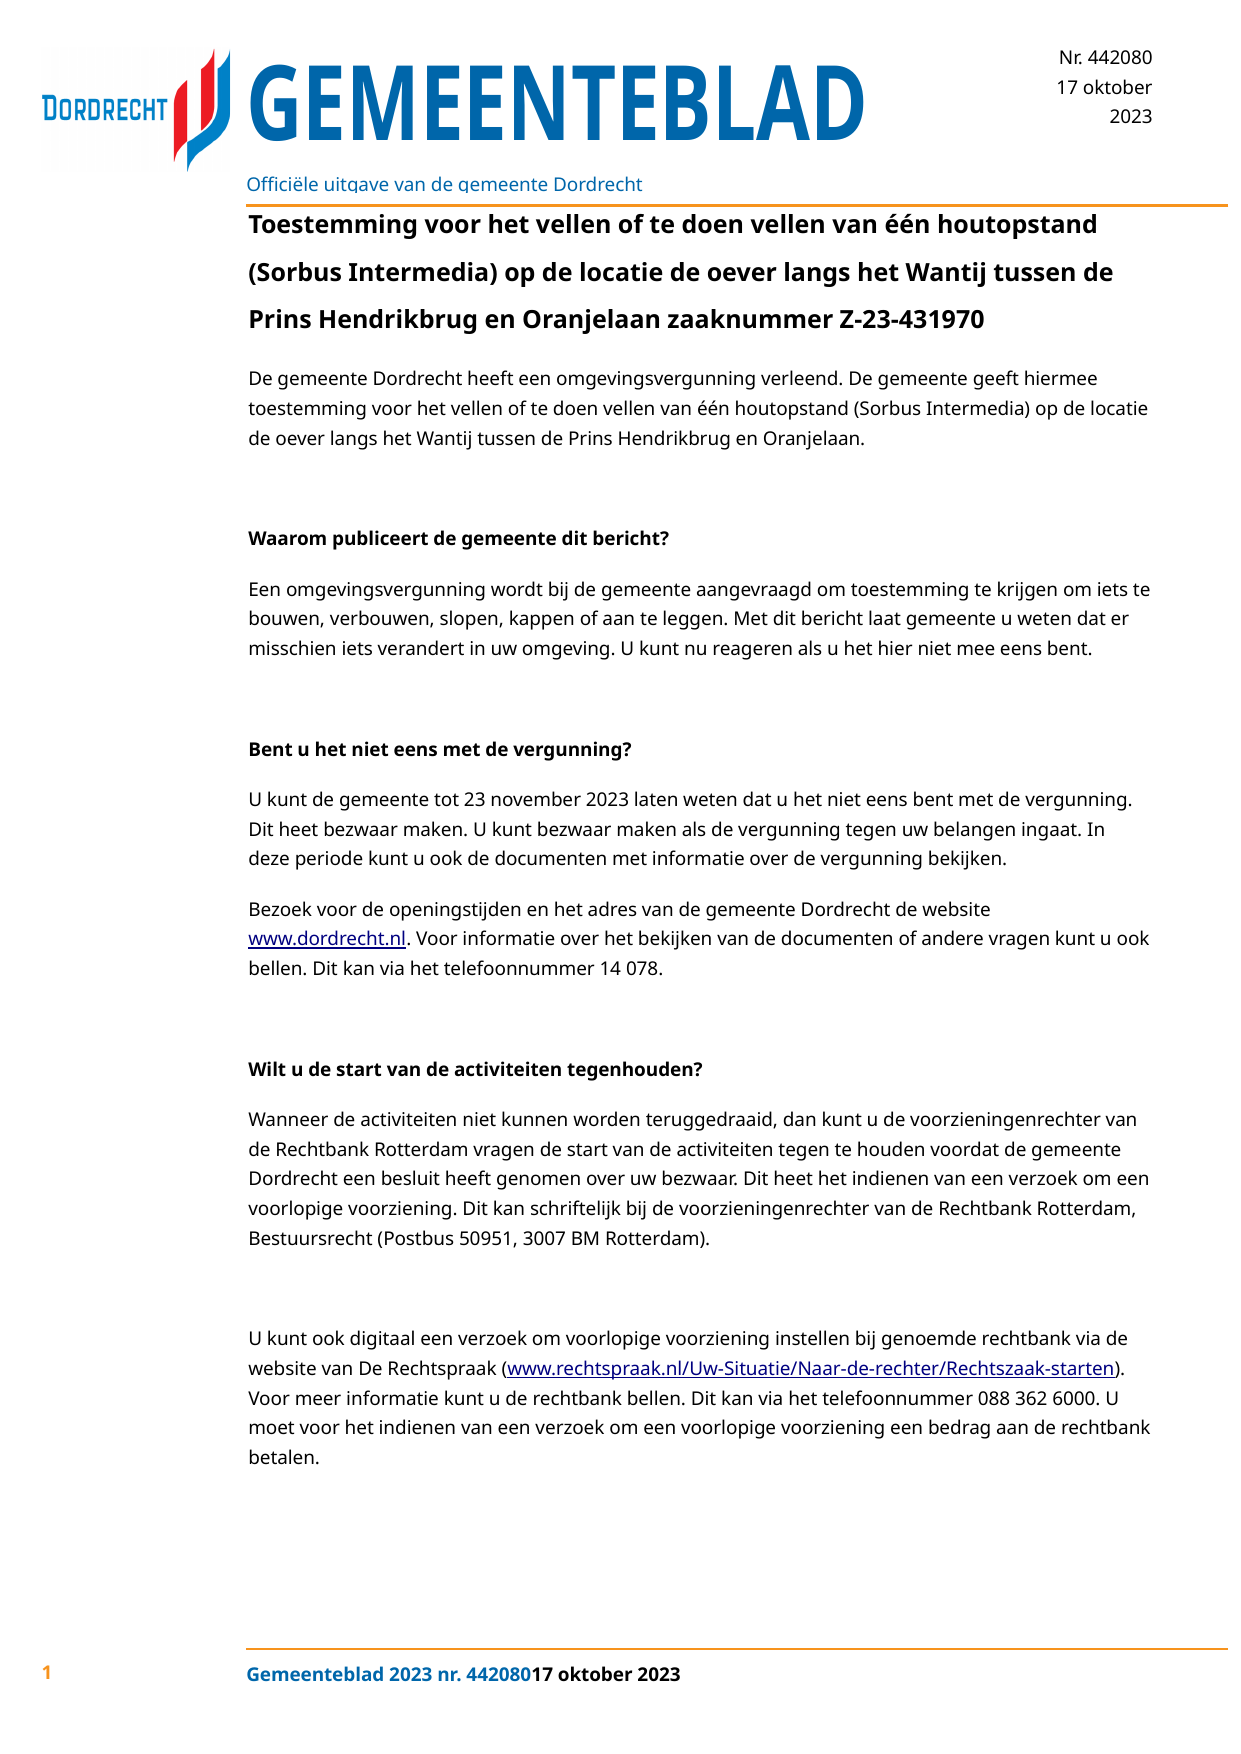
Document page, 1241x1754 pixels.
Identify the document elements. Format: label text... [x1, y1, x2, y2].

text Bent u het niet eens met de vergunning? [248, 736, 1152, 762]
text Wanneer de activiteiten niet kunnen worden teruggedraaid, dan kunt u de voorzieningenrechter van de Rechtbank Rotterdam vragen de start van de activiteiten tegen te houden voordat de gemeente Dordrecht een besluit heeft genomen over uw bezwaar. Dit heet het indienen van een verzoek om een voorlopige voorziening. Dit kan schriftelijk bij de voorzieningenrechter van de Rechtbank Rotterdam, Bestuursrecht (Postbus 50951, 3007 BM Rotterdam). [248, 1106, 1152, 1250]
text Een omgevingsvergunning wordt bij de gemeente aangevraagd om toestemming te krijgen om iets te bouwen, verbouwen, slopen, kappen of aan te leggen. Met dit bericht laat gemeente u weten dat er misschien iets verandert in uw omgeving. U kunt nu reageren als u het hier niet mee eens bent. [248, 576, 1152, 661]
picture [41, 47, 231, 172]
text U kunt ook digitaal een verzoek om voorlopige voorziening instellen bij genoemde rechtbank via de website van De Rechtspraak (www.rechtspraak.nl/Uw-Situatie/Naar-de-rechter/Rechtszaak-starten). Voor meer informatie kunt u de rechtbank bellen. Dit kan via het telefoonnummer 088 362 6000. U moet voor het indienen van een verzoek om een voorlopige voorziening een bedrag aan de rechtbank betalen. [248, 1326, 1152, 1469]
text Wilt u de start van de activiteiten tegenhouden? [248, 1056, 1152, 1082]
text Waarom publiceert de gemeente dit bericht? [248, 526, 1152, 551]
text U kunt de gemeente tot 23 november 2023 laten weten dat u het niet eens bent met de vergunning. Dit heet bezwaar maken. U kunt bezwaar maken als de vergunning tegen uw belangen ingaat. In deze periode kunt u ook de documenten met informatie over de vergunning bekijken. [248, 786, 1152, 871]
text De gemeente Dordrecht heeft een omgevingsvergunning verleend. De gemeente geeft hiermee toestemming voor het vellen of te doen vellen van één houtopstand (Sorbus Intermedia) op de locatie de oever langs het Wantij tussen de Prins Hendrikbrug en Oranjelaan. [248, 366, 1152, 450]
text Toestemming voor het vellen of te doen vellen van één houtopstand (Sorbus Intermedia) op de locatie de oever langs het Wantij tussen de Prins Hendrikbrug en Oranjelaan zaaknummer Z-23-431970 [248, 207, 1152, 336]
text Bezoek voor de openingstijden en het adres van de gemeente Dordrecht de website www.dordrecht.nl. Voor informatie over het bekijken van de documenten of andere vragen kunt u ook bellen. Dit kan via het telefoonnummer 14 078. [248, 896, 1152, 981]
